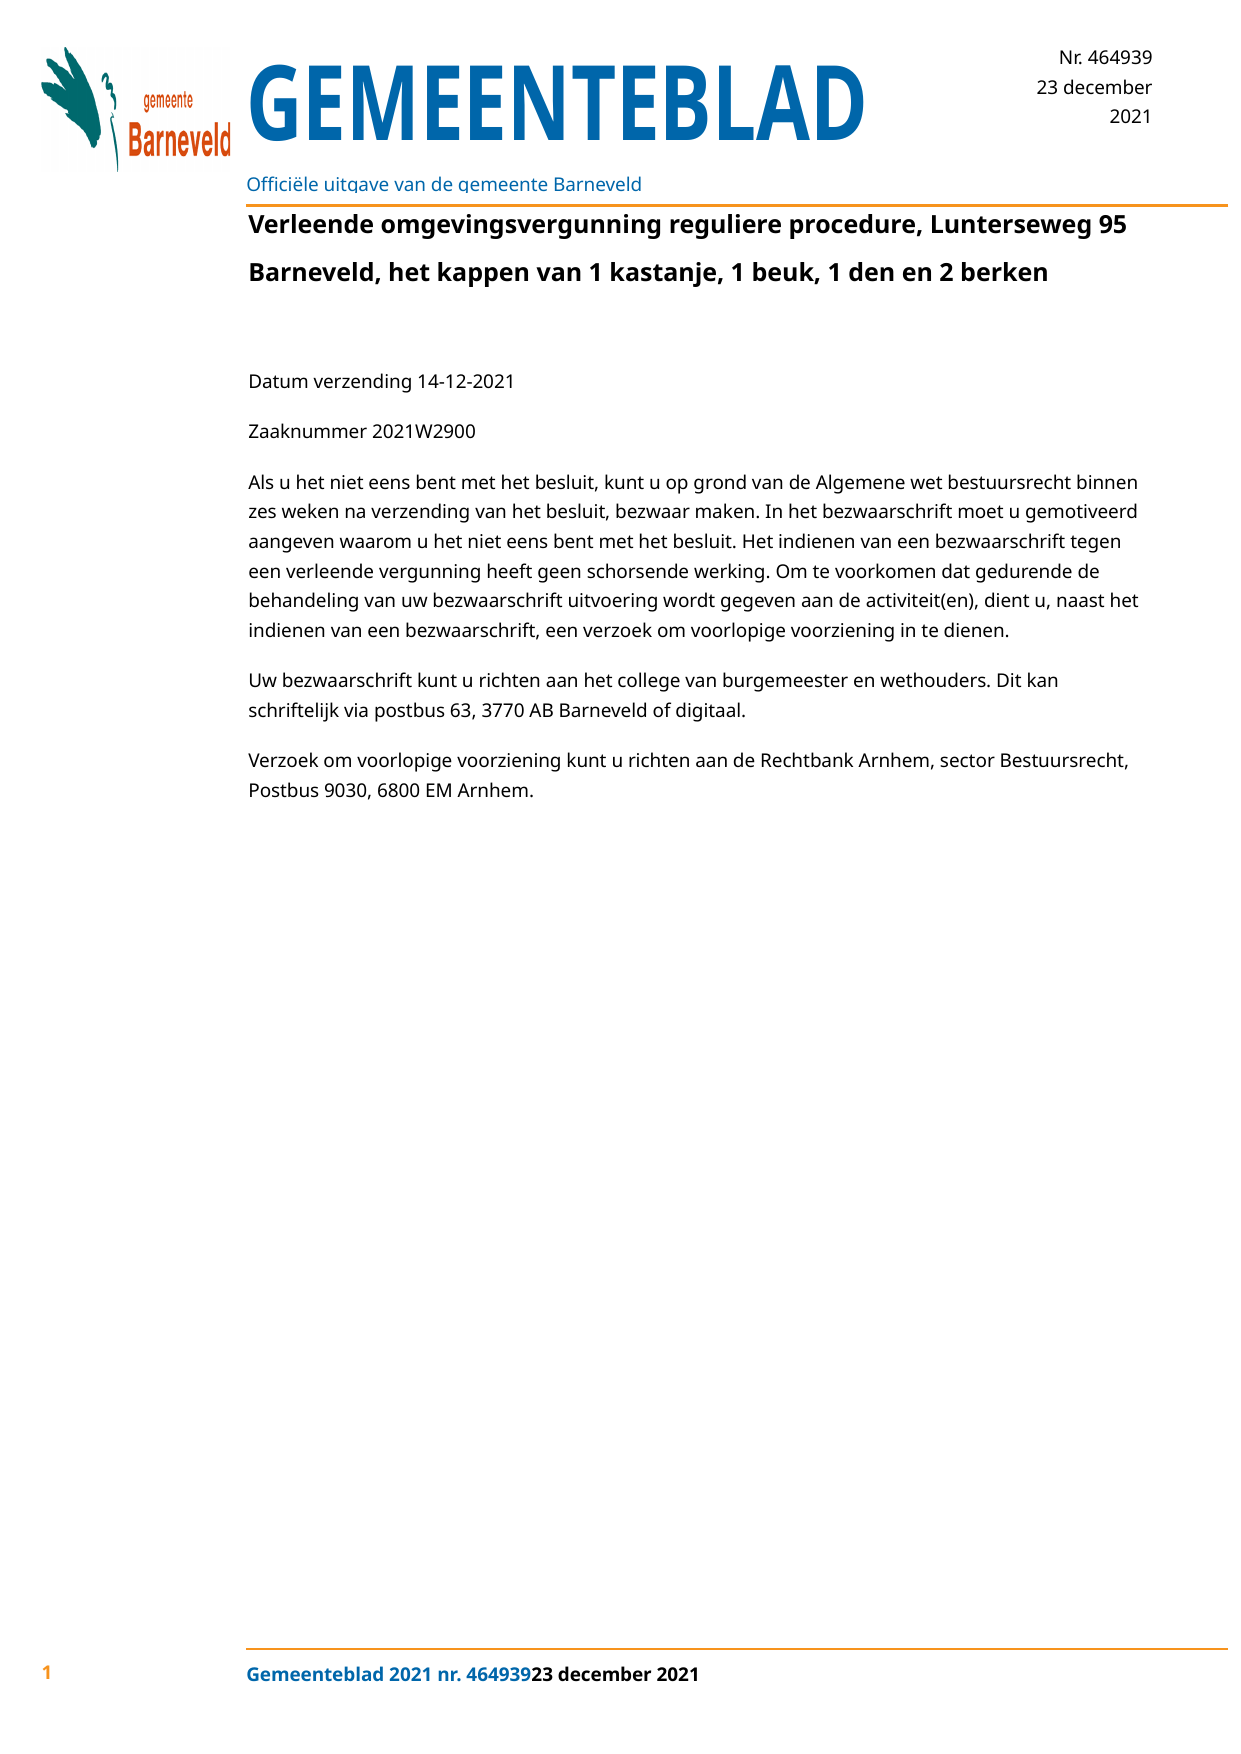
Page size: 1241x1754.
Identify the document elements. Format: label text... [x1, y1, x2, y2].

text Verzoek om voorlopige voorziening kunt u richten aan de Rechtbank Arnhem, sector Bestuursrecht, Postbus 9030, 6800 EM Arnhem. [248, 747, 1152, 803]
text Zaaknummer 2021W2900 [248, 419, 1152, 444]
text Uw bezwaarschrift kunt u richten aan het college van burgemeester en wethouders. Dit kan schriftelijk via postbus 63, 3770 AB Barneveld of digitaal. [248, 667, 1152, 723]
text Verleende omgevingsvergunning reguliere procedure, Lunterseweg 95 Barneveld, het kappen van 1 kastanje, 1 beuk, 1 den en 2 berken [248, 207, 1152, 288]
picture [41, 47, 231, 172]
text Als u het niet eens bent met het besluit, kunt u op grond van de Algemene wet bestuursrecht binnen zes weken na verzending van het besluit, bezwaar maken. In het bezwaarschrift moet u gemotiveerd aangeven waarom u het niet eens bent met het besluit. Het indienen van een bezwaarschrift tegen een verleende vergunning heeft geen schorsende werking. Om te voorkomen dat gedurende de behandeling van uw bezwaarschrift uitvoering wordt gegeven aan de activiteit(en), dient u, naast het indienen van een bezwaarschrift, een verzoek om voorlopige voorziening in te dienen. [248, 469, 1152, 643]
text Datum verzending 14-12-2021 [248, 368, 1152, 394]
